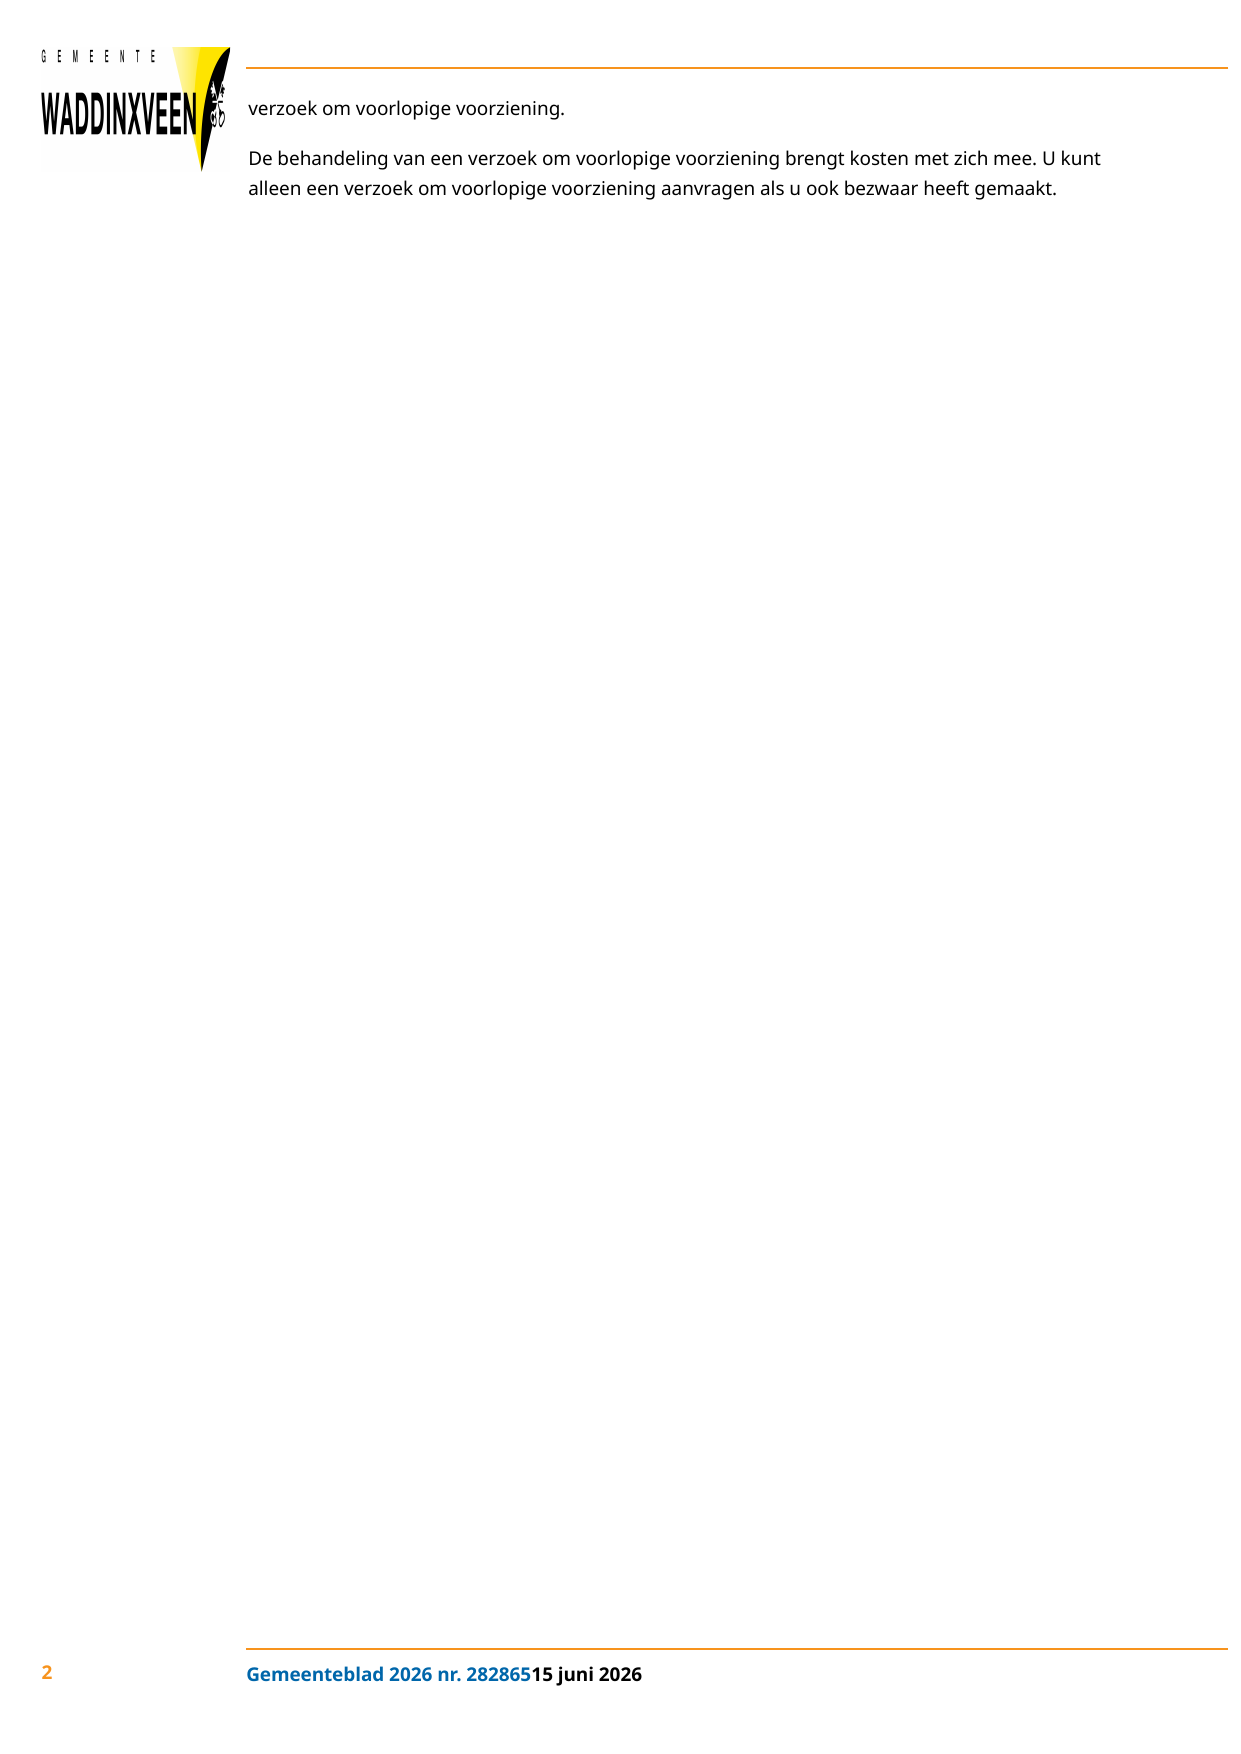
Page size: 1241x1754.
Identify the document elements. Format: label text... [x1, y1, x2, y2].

text verzoek om voorlopige voorziening. [248, 95, 1152, 121]
text De behandeling van een verzoek om voorlopige voorziening brengt kosten met zich mee. U kunt alleen een verzoek om voorlopige voorziening aanvragen als u ook bezwaar heeft gemaakt. [248, 145, 1152, 201]
picture [41, 47, 231, 172]
